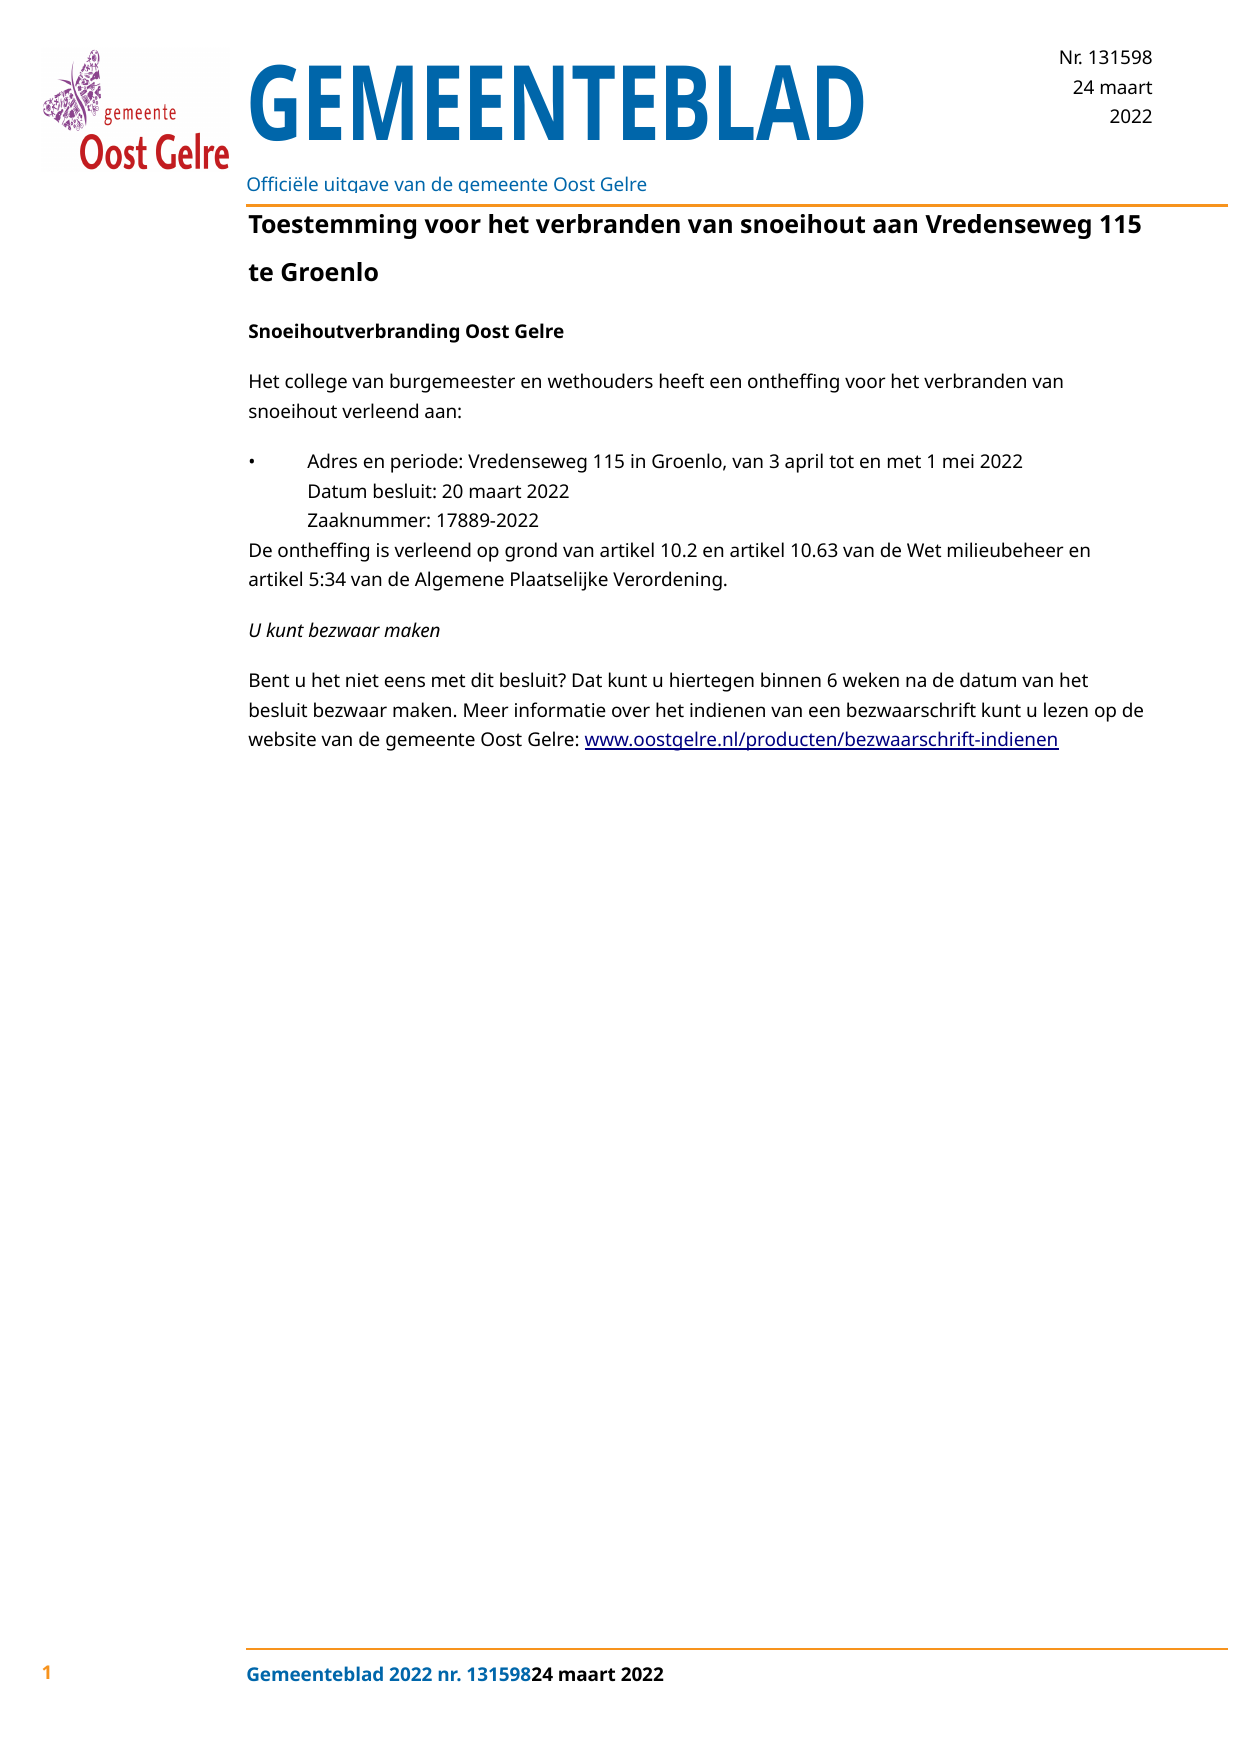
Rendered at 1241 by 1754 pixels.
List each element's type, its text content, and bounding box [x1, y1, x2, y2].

list Datum besluit: 20 maart 2022 [248, 478, 1152, 504]
text Het college van burgemeester en wethouders heeft een ontheffing voor het verbranden van snoeihout verleend aan: [248, 368, 1152, 424]
picture [41, 47, 231, 172]
list Zaaknummer: 17889-2022 [248, 507, 1152, 533]
text U kunt bezwaar maken [248, 617, 1152, 643]
text Toestemming voor het verbranden van snoeihout aan Vredenseweg 115 te Groenlo [248, 207, 1152, 288]
text De ontheffing is verleend op grond van artikel 10.2 en artikel 10.63 van de Wet milieubeheer en artikel 5:34 van de Algemene Plaatselijke Verordening. [248, 537, 1152, 592]
text Bent u het niet eens met dit besluit? Dat kunt u hiertegen binnen 6 weken na de datum van het besluit bezwaar maken. Meer informatie over het indienen van een bezwaarschrift kunt u lezen op de website van de gemeente Oost Gelre: www.oostgelre.nl/producten/bezwaarschrift-indienen [248, 667, 1152, 752]
list Adres en periode: Vredenseweg 115 in Groenlo, van 3 april tot en met 1 mei 2022 [248, 448, 1152, 474]
text Snoeihoutverbranding Oost Gelre [248, 318, 1152, 344]
